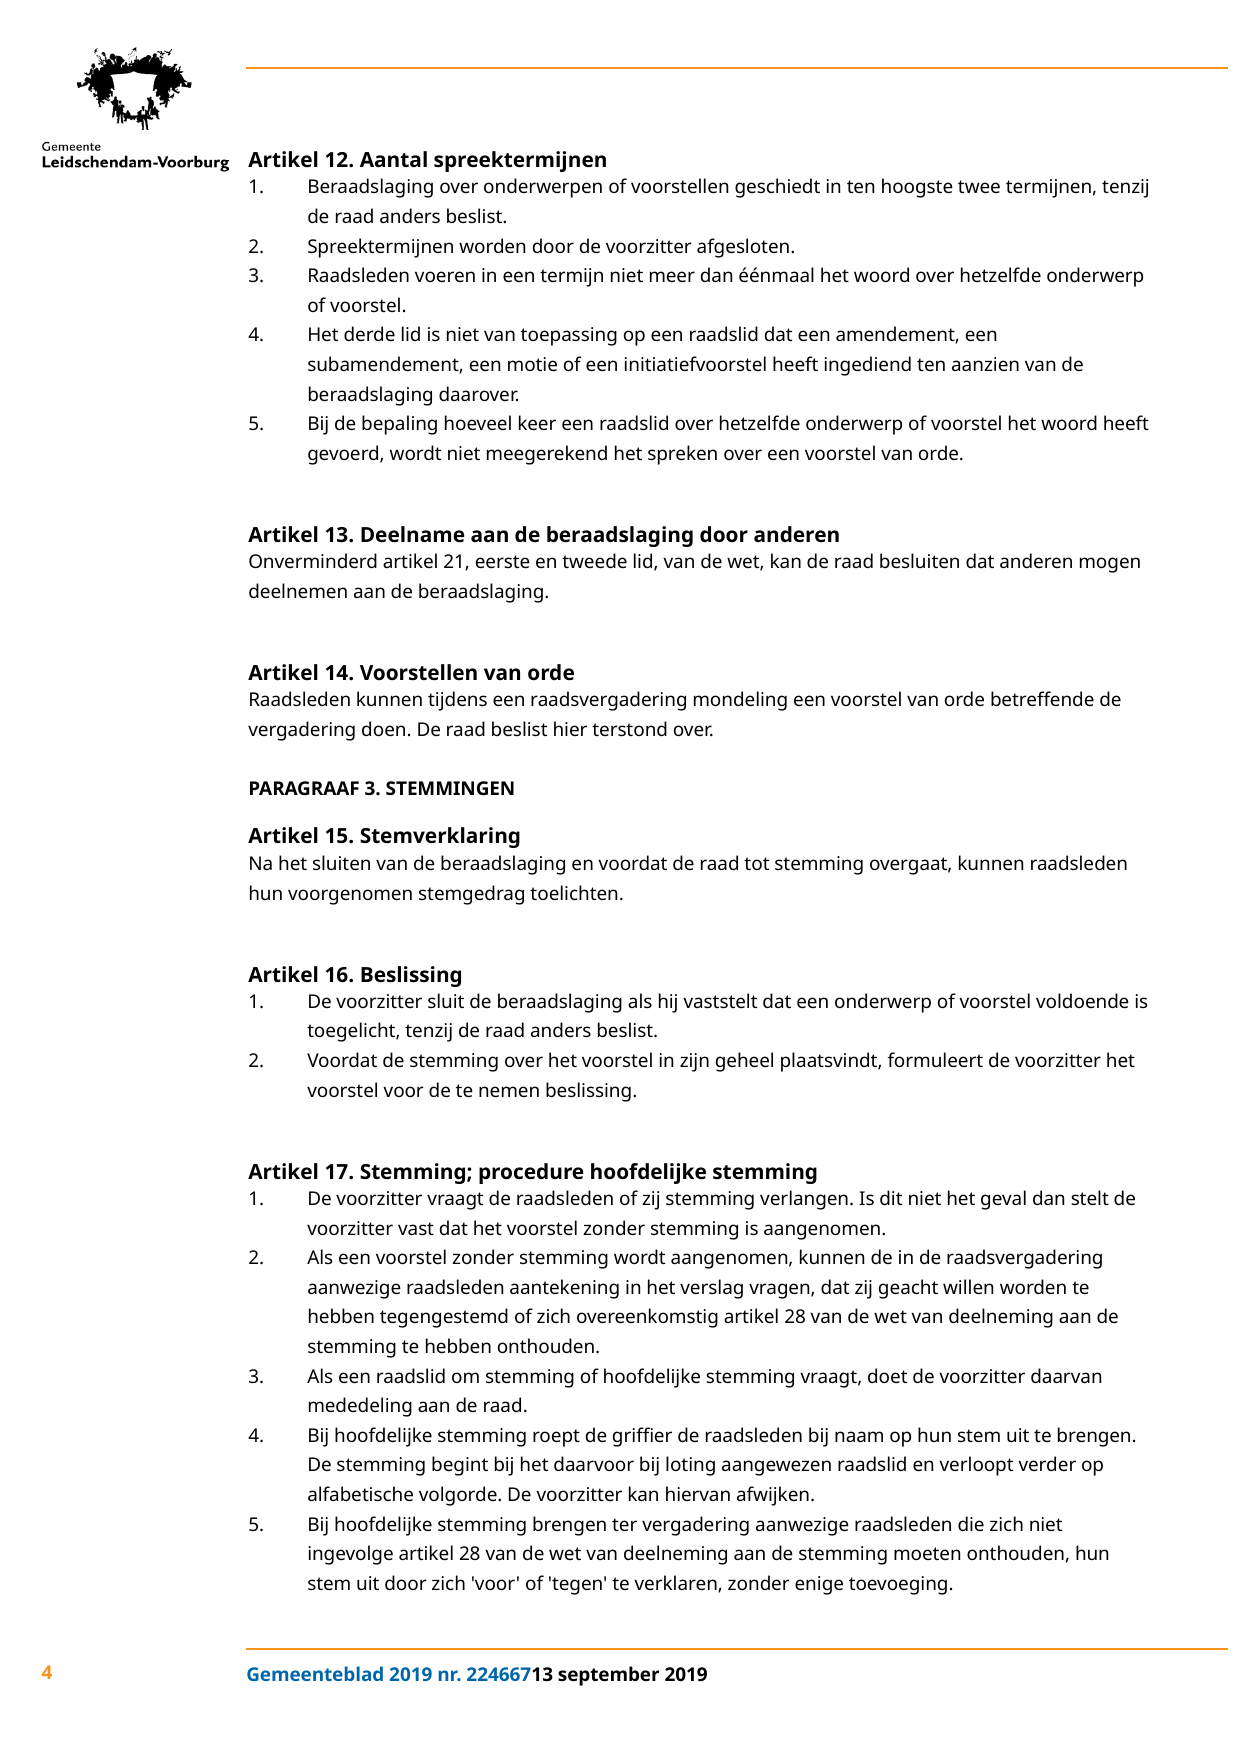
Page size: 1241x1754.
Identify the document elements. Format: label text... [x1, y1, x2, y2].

list Bij hoofdelijke stemming roept de griffier de raadsleden bij naam op hun stem uit te brengen. De stemming begint bij het daarvoor bij loting aangewezen raadslid en verloopt verder op alfabetische volgorde. De voorzitter kan hiervan afwijken. [248, 1422, 1152, 1507]
text Na het sluiten van de beraadslaging en voordat de raad tot stemming overgaat, kunnen raadsleden hun voorgenomen stemgedrag toelichten. [248, 850, 1152, 905]
text PARAGRAAF 3. STEMMINGEN [248, 775, 1152, 801]
list Beraadslaging over onderwerpen of voorstellen geschiedt in ten hoogste twee termijnen, tenzij de raad anders beslist. [248, 174, 1152, 229]
list Als een raadslid om stemming of hoofdelijke stemming vraagt, doet de voorzitter daarvan mededeling aan de raad. [248, 1363, 1152, 1418]
list Als een voorstel zonder stemming wordt aangenomen, kunnen de in de raadsvergadering aanwezige raadsleden aantekening in het verslag vragen, dat zij geacht willen worden te hebben tegengestemd of zich overeenkomstig artikel 28 van de wet van deelneming aan de stemming te hebben onthouden. [248, 1244, 1152, 1359]
text Artikel 17. Stemming; procedure hoofdelijke stemming [248, 1157, 1152, 1185]
list Bij de bepaling hoeveel keer een raadslid over hetzelfde onderwerp of voorstel het woord heeft gevoerd, wordt niet meegerekend het spreken over een voorstel van orde. [248, 410, 1152, 466]
text Onverminderd artikel 21, eerste en tweede lid, van de wet, kan de raad besluiten dat anderen mogen deelnemen aan de beraadslaging. [248, 548, 1152, 604]
list Raadsleden voeren in een termijn niet meer dan éénmaal het woord over hetzelfde onderwerp of voorstel. [248, 262, 1152, 318]
list Het derde lid is niet van toepassing op een raadslid dat een amendement, een subamendement, een motie of een initiatiefvoorstel heeft ingediend ten aanzien van de beraadslaging daarover. [248, 322, 1152, 406]
text Artikel 12. Aantal spreektermijnen [248, 145, 1152, 174]
list De voorzitter sluit de beraadslaging als hij vaststelt dat een onderwerp of voorstel voldoende is toegelicht, tenzij de raad anders beslist. [248, 988, 1152, 1043]
list Voordat de stemming over het voorstel in zijn geheel plaatsvindt, formuleert de voorzitter het voorstel voor de te nemen beslissing. [248, 1047, 1152, 1103]
text Artikel 14. Voorstellen van orde [248, 658, 1152, 686]
text Raadsleden kunnen tijdens een raadsvergadering mondeling een voorstel van orde betreffende de vergadering doen. De raad beslist hier terstond over. [248, 686, 1152, 742]
picture [41, 47, 231, 172]
text Artikel 16. Beslissing [248, 960, 1152, 988]
text Artikel 15. Stemverklaring [248, 822, 1152, 850]
list Bij hoofdelijke stemming brengen ter vergadering aanwezige raadsleden die zich niet ingevolge artikel 28 van de wet van deelneming aan de stemming moeten onthouden, hun stem uit door zich 'voor' of 'tegen' te verklaren, zonder enige toevoeging. [248, 1511, 1152, 1596]
list Spreektermijnen worden door de voorzitter afgesloten. [248, 233, 1152, 258]
text Artikel 13. Deelname aan de beraadslaging door anderen [248, 520, 1152, 548]
list De voorzitter vraagt de raadsleden of zij stemming verlangen. Is dit niet het geval dan stelt de voorzitter vast dat het voorstel zonder stemming is aangenomen. [248, 1185, 1152, 1241]
